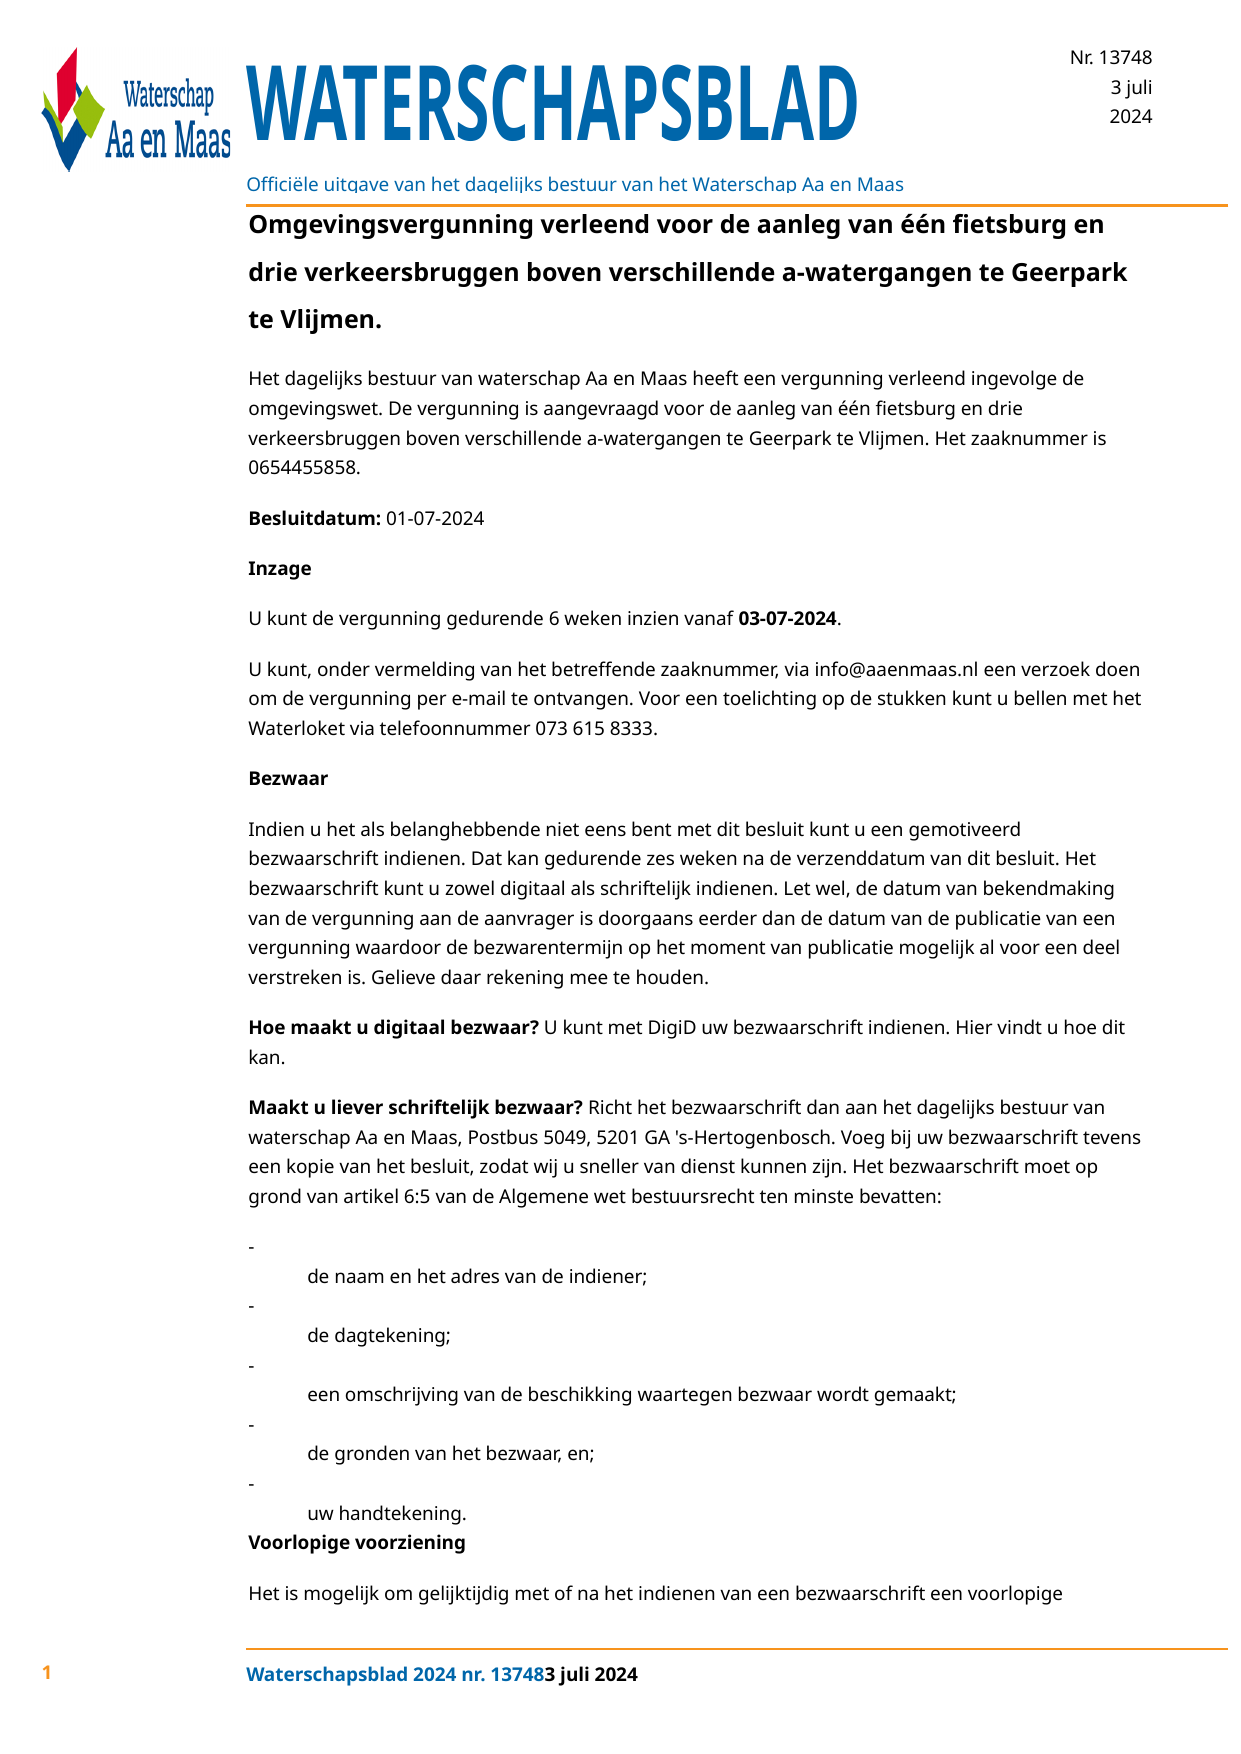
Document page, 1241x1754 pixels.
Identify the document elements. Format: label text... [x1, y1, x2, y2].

list uw handtekening. [248, 1500, 1152, 1525]
list de gronden van het bezwaar, en; [248, 1441, 1152, 1466]
text Voorlopige voorziening [248, 1529, 1152, 1555]
list de dagtekening; [248, 1322, 1152, 1348]
text Besluitdatum: 01-07-2024 [248, 505, 1152, 530]
text Het dagelijks bestuur van waterschap Aa en Maas heeft een vergunning verleend ingevolge de omgevingswet. De vergunning is aangevraagd voor de aanleg van één fietsburg en drie verkeersbruggen boven verschillende a-watergangen te Geerpark te Vlijmen. Het zaaknummer is 0654455858. [248, 366, 1152, 480]
picture [41, 47, 231, 172]
text Omgevingsvergunning verleend voor de aanleg van één fietsburg en drie verkeersbruggen boven verschillende a-watergangen te Geerpark te Vlijmen. [248, 207, 1152, 336]
text Maakt u liever schriftelijk bezwaar? Richt het bezwaarschrift dan aan het dagelijks bestuur van waterschap Aa en Maas, Postbus 5049, 5201 GA 's-Hertogenbosch. Voeg bij uw bezwaarschrift tevens een kopie van het besluit, zodat wij u sneller van dienst kunnen zijn. Het bezwaarschrift moet op grond van artikel 6:5 van de Algemene wet bestuursrecht ten minste bevatten: [248, 1094, 1152, 1209]
text U kunt de vergunning gedurende 6 weken inzien vanaf 03-07-2024. [248, 606, 1152, 631]
text Indien u het als belanghebbende niet eens bent met dit besluit kunt u een gemotiveerd bezwaarschrift indienen. Dat kan gedurende zes weken na de verzenddatum van dit besluit. Het bezwaarschrift kunt u zowel digitaal als schriftelijk indienen. Let wel, de datum van bekendmaking van de vergunning aan de aanvrager is doorgaans eerder dan de datum van de publicatie van een vergunning waardoor de bezwarentermijn op het moment van publicatie mogelijk al voor een deel verstreken is. Gelieve daar rekening mee te houden. [248, 816, 1152, 989]
text Bezwaar [248, 766, 1152, 791]
list een omschrijving van de beschikking waartegen bezwaar wordt gemaakt; [248, 1381, 1152, 1407]
text Hoe maakt u digitaal bezwaar? U kunt met DigiD uw bezwaarschrift indienen. Hier vindt u hoe dit kan. [248, 1014, 1152, 1069]
text Inzage [248, 555, 1152, 581]
list de naam en het adres van de indiener; [248, 1263, 1152, 1289]
text Het is mogelijk om gelijktijdig met of na het indienen van een bezwaarschrift een voorlopige [248, 1580, 1152, 1605]
text U kunt, onder vermelding van het betreffende zaaknummer, via info@aaenmaas.nl een verzoek doen om de vergunning per e-mail te ontvangen. Voor een toelichting op de stukken kunt u bellen met het Waterloket via telefoonnummer 073 615 8333. [248, 656, 1152, 741]
